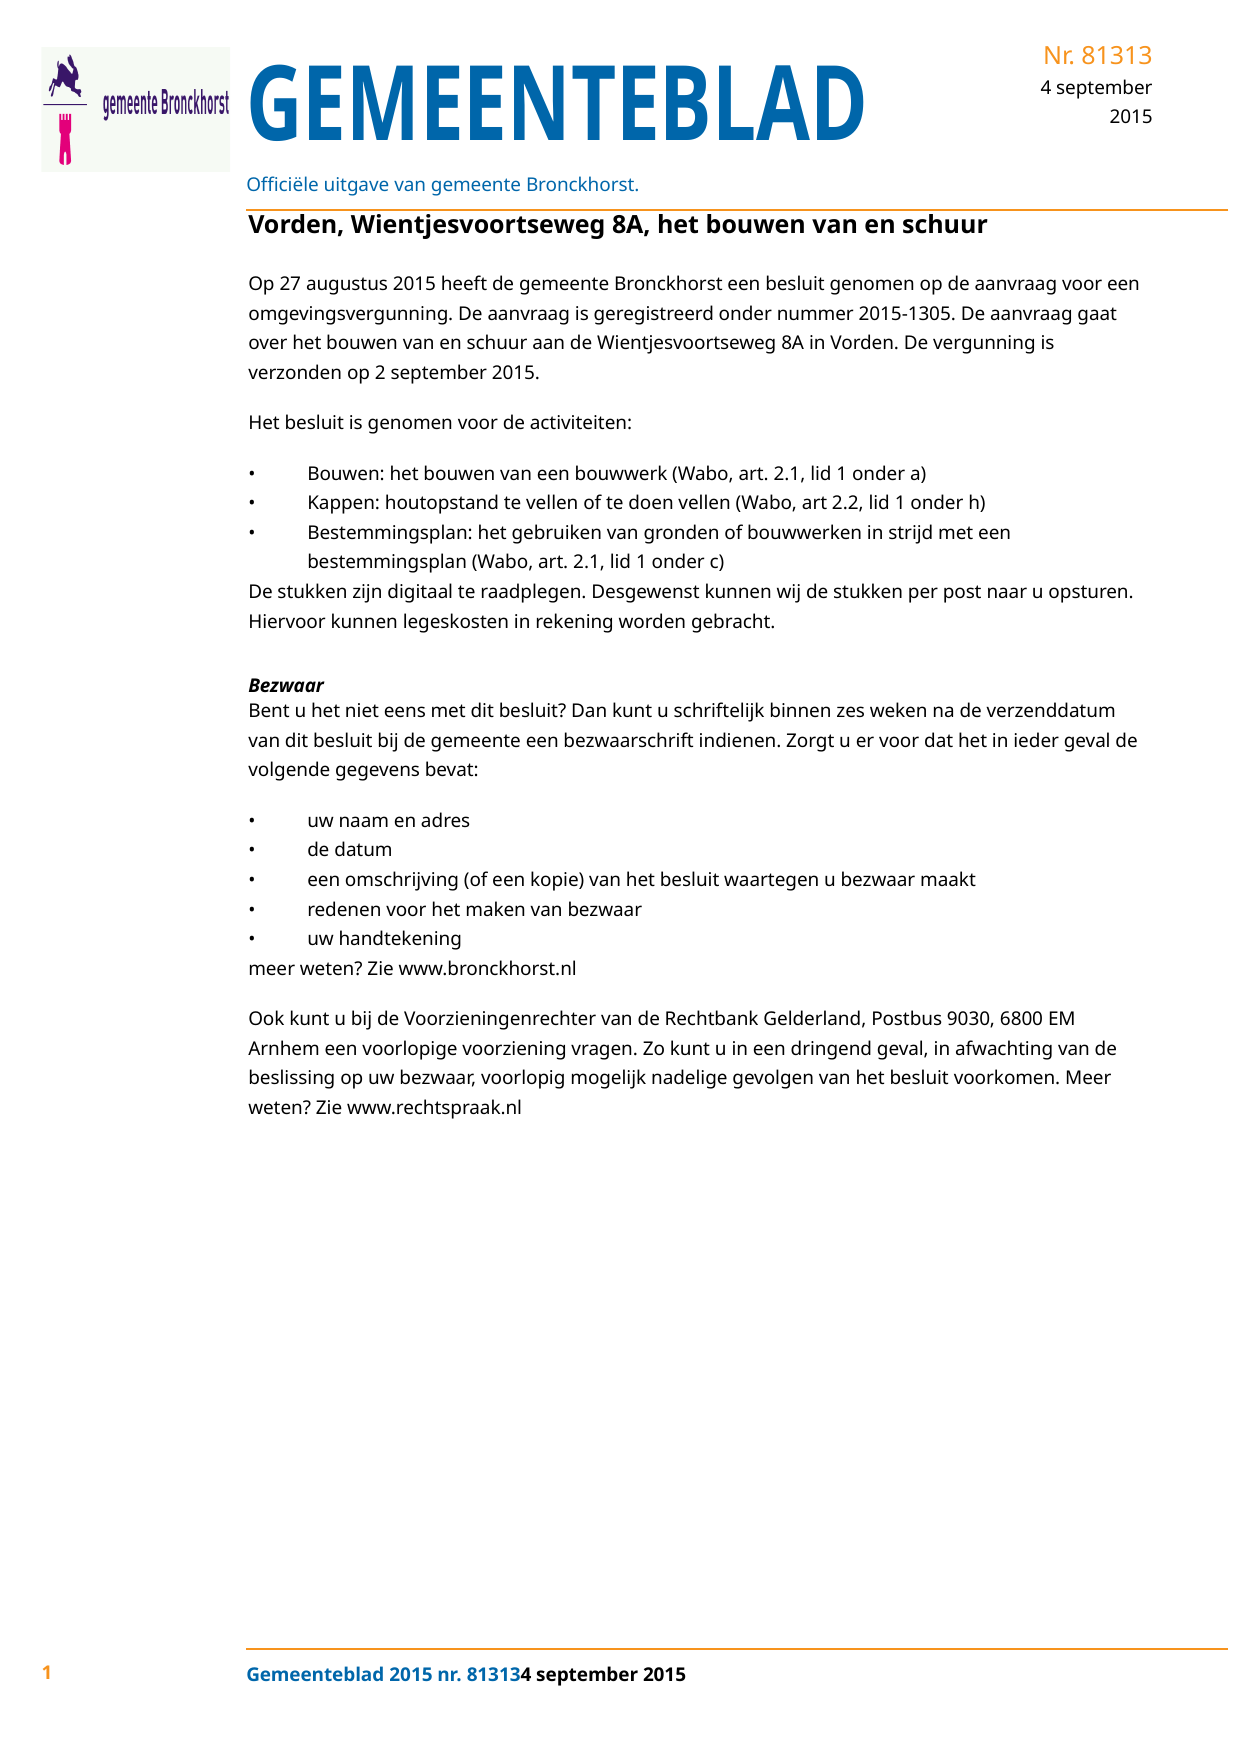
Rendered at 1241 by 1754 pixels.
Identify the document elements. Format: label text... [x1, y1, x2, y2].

picture [41, 47, 231, 172]
text De stukken zijn digitaal te raadplegen. Desgewenst kunnen wij de stukken per post naar u opsturen. Hiervoor kunnen legeskosten in rekening worden gebracht. [248, 578, 1152, 633]
text Het besluit is genomen voor de activiteiten: [248, 409, 1152, 435]
list uw handtekening [248, 925, 1152, 951]
list Bouwen: het bouwen van een bouwwerk (Wabo, art. 2.1, lid 1 onder a) [248, 460, 1152, 486]
list de datum [248, 837, 1152, 862]
text Vorden, Wientjesvoortseweg 8A, het bouwen van en schuur [248, 211, 1152, 241]
text Op 27 augustus 2015 heeft de gemeente Bronckhorst een besluit genomen op de aanvraag voor een omgevingsvergunning. De aanvraag is geregistreerd onder nummer 2015-1305. De aanvraag gaat over het bouwen van en schuur aan de Wientjesvoortseweg 8A in Vorden. De vergunning is verzonden op 2 september 2015. [248, 270, 1152, 385]
list Kappen: houtopstand te vellen of te doen vellen (Wabo, art 2.2, lid 1 onder h) [248, 489, 1152, 515]
text meer weten? Zie www.bronckhorst.nl [248, 955, 1152, 981]
list Bestemmingsplan: het gebruiken van gronden of bouwwerken in strijd met een bestemmingsplan (Wabo, art. 2.1, lid 1 onder c) [248, 519, 1152, 574]
text Ook kunt u bij de Voorzieningenrechter van de Rechtbank Gelderland, Postbus 9030, 6800 EM Arnhem een voorlopige voorziening vragen. Zo kunt u in een dringend geval, in afwachting van de beslissing op uw bezwaar, voorlopig mogelijk nadelige gevolgen van het besluit voorkomen. Meer weten? Zie www.rechtspraak.nl [248, 1005, 1152, 1120]
text Bent u het niet eens met dit besluit? Dan kunt u schriftelijk binnen zes weken na de verzenddatum van dit besluit bij de gemeente een bezwaarschrift indienen. Zorgt u er voor dat het in ieder geval de volgende gegevens bevat: [248, 697, 1152, 782]
list een omschrijving (of een kopie) van het besluit waartegen u bezwaar maakt [248, 866, 1152, 892]
text Bezwaar [248, 672, 1152, 697]
list uw naam en adres [248, 807, 1152, 833]
list redenen voor het maken van bezwaar [248, 896, 1152, 922]
